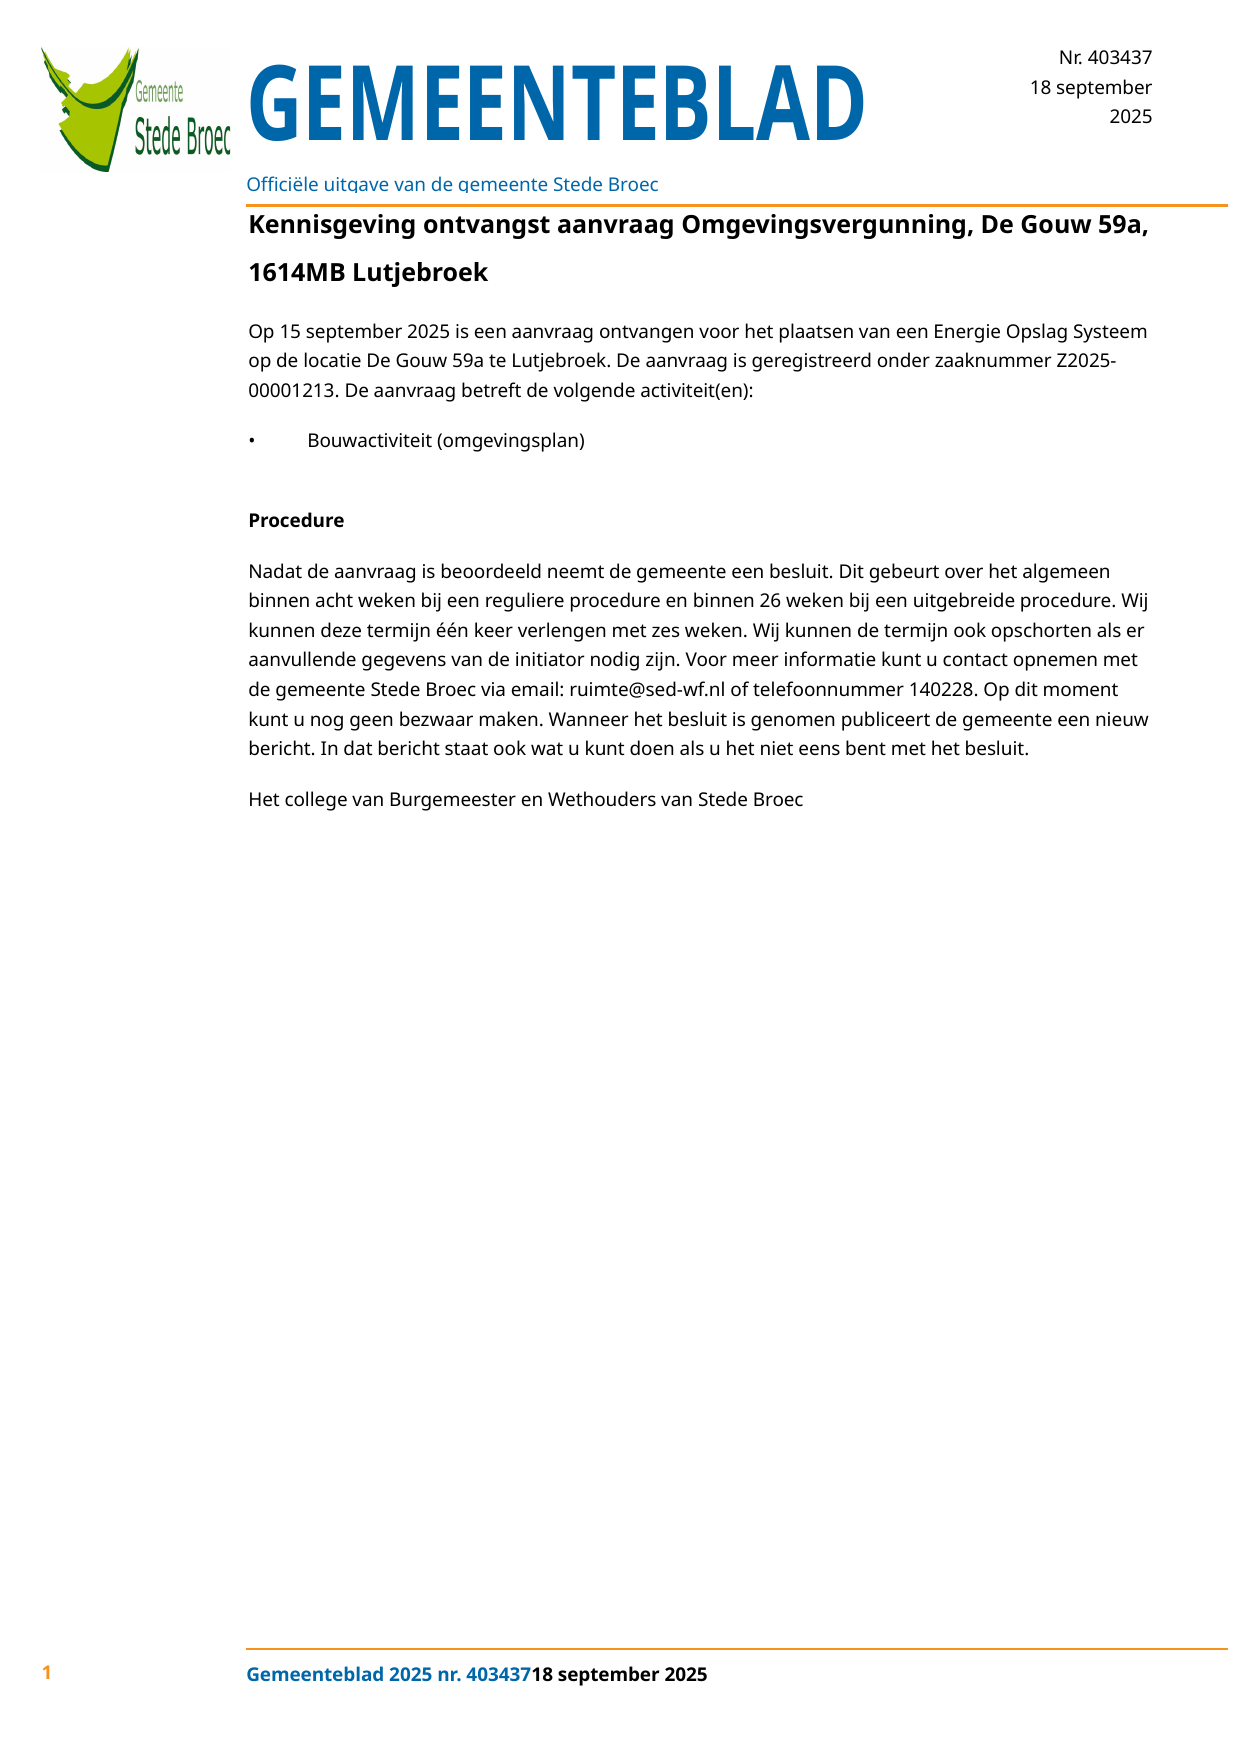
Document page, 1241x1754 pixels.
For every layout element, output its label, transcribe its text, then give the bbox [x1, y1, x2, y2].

text Nadat de aanvraag is beoordeeld neemt de gemeente een besluit. Dit gebeurt over het algemeen binnen acht weken bij een reguliere procedure en binnen 26 weken bij een uitgebreide procedure. Wij kunnen deze termijn één keer verlengen met zes weken. Wij kunnen de termijn ook opschorten als er aanvullende gegevens van de initiator nodig zijn. Voor meer informatie kunt u contact opnemen met de gemeente Stede Broec via email: ruimte@sed-wf.nl of telefoonnummer 140228. Op dit moment kunt u nog geen bezwaar maken. Wanneer het besluit is genomen publiceert de gemeente een nieuw bericht. In dat bericht staat ook wat u kunt doen als u het niet eens bent met het besluit. [248, 558, 1152, 761]
list Bouwactiviteit (omgevingsplan) [248, 427, 1152, 453]
picture [41, 47, 231, 172]
text Procedure [248, 507, 1152, 533]
text Het college van Burgemeester en Wethouders van Stede Broec [248, 786, 1152, 812]
text Op 15 september 2025 is een aanvraag ontvangen voor het plaatsen van een Energie Opslag Systeem op de locatie De Gouw 59a te Lutjebroek. De aanvraag is geregistreerd onder zaaknummer Z2025-00001213. De aanvraag betreft de volgende activiteit(en): [248, 318, 1152, 403]
text Kennisgeving ontvangst aanvraag Omgevingsvergunning, De Gouw 59a, 1614MB Lutjebroek [248, 207, 1152, 288]
